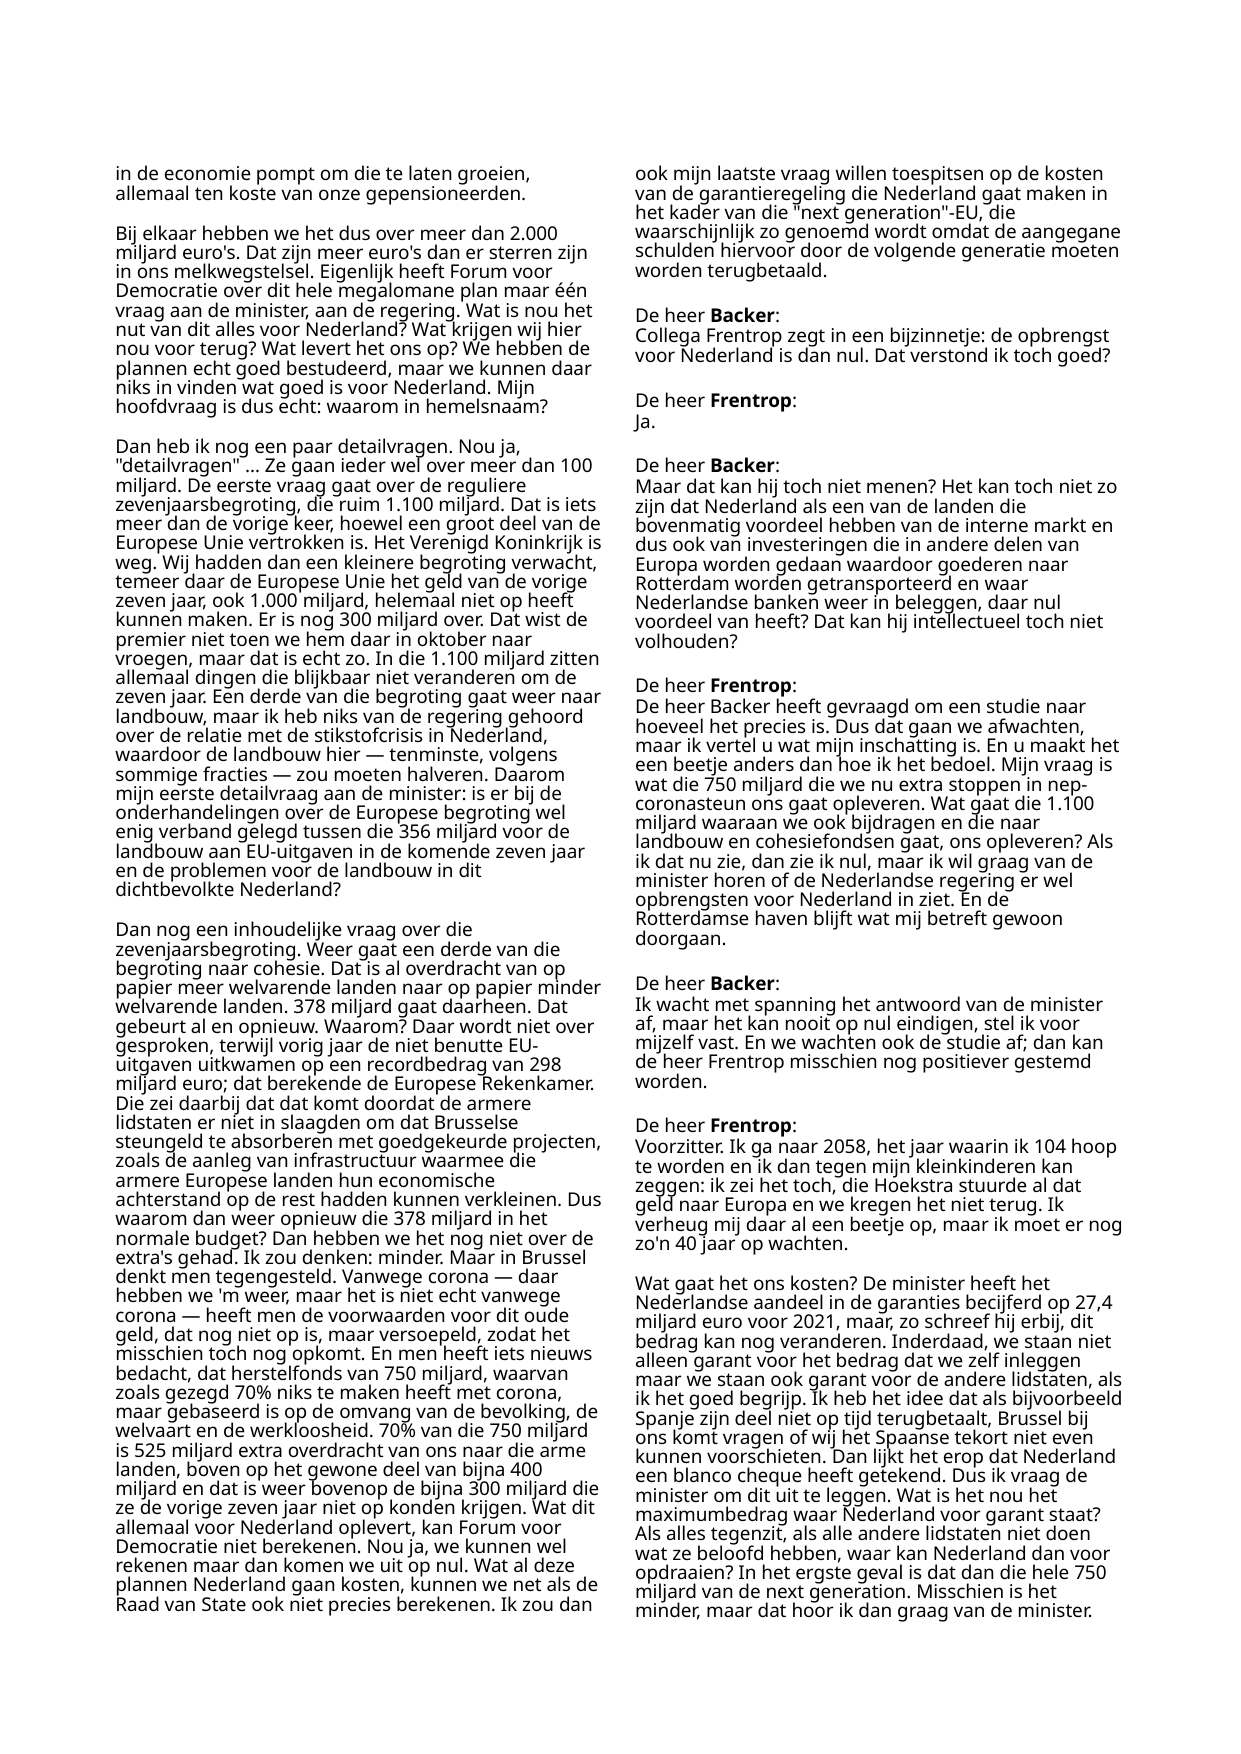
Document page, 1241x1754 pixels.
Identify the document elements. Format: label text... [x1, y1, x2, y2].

text in de economie pompt om die te laten groeien, allemaal ten koste van onze gepensioneerden. [115, 165, 605, 204]
text Ja. [635, 413, 1125, 432]
text De heer Frentrop: [635, 673, 1125, 698]
text Ik wacht met spanning het antwoord van de minister af, maar het kan nooit op nul eindigen, stel ik voor mijzelf vast. En we wachten ook de studie af; dan kan de heer Frentrop misschien nog positiever gestemd worden. [635, 996, 1125, 1092]
text De heer Frentrop: [635, 387, 1125, 413]
text Wat gaat het ons kosten? De minister heeft het Nederlandse aandeel in de garanties becijferd op 27,4 miljard euro voor 2021, maar, zo schreef hij erbij, dit bedrag kan nog veranderen. Inderdaad, we staan niet alleen garant voor het bedrag dat we zelf inleggen maar we staan ook garant voor de andere lidstaten, als ik het goed begrijp. Ik heb het idee dat als bijvoorbeeld Spanje zijn deel niet op tijd terugbetaalt, Brussel bij ons komt vragen of wij het Spaanse tekort niet even kunnen voorschieten. Dan lijkt het erop dat Nederland een blanco cheque heeft getekend. Dus ik vraag de minister om dit uit te leggen. Wat is het nou het maximumbedrag waar Nederland voor garant staat? Als alles tegenzit, als alle andere lidstaten niet doen wat ze beloofd hebben, waar kan Nederland dan voor opdraaien? In het ergste geval is dat dan die hele 750 miljard van de next generation. Misschien is het minder, maar dat hoor ik dan graag van de minister. [635, 1275, 1125, 1622]
text ook mijn laatste vraag willen toespitsen op de kosten van de garantieregeling die Nederland gaat maken in het kader van die "next generation"-EU, die waarschijnlijk zo genoemd wordt omdat de aangegane schulden hiervoor door de volgende generatie moeten worden terugbetaald. [635, 165, 1125, 281]
text De heer Backer: [635, 453, 1125, 478]
text De heer Backer: [635, 302, 1125, 327]
text Dan nog een inhoudelijke vraag over die zevenjaarsbegroting. Weer gaat een derde van die begroting naar cohesie. Dat is al overdracht van op papier meer welvarende landen naar op papier minder welvarende landen. 378 miljard gaat daarheen. Dat gebeurt al en opnieuw. Waarom? Daar wordt niet over gesproken, terwijl vorig jaar de niet benutte EU-uitgaven uitkwamen op een recordbedrag van 298 miljard euro; dat berekende de Europese Rekenkamer. Die zei daarbij dat dat komt doordat de armere lidstaten er niet in slaagden om dat Brusselse steungeld te absorberen met goedgekeurde projecten, zoals de aanleg van infrastructuur waarmee die armere Europese landen hun economische achterstand op de rest hadden kunnen verkleinen. Dus waarom dan weer opnieuw die 378 miljard in het normale budget? Dan hebben we het nog niet over de extra's gehad. Ik zou denken: minder. Maar in Brussel denkt men tegengesteld. Vanwege corona — daar hebben we 'm weer, maar het is niet echt vanwege corona — heeft men de voorwaarden voor dit oude geld, dat nog niet op is, maar versoepeld, zodat het misschien toch nog opkomt. En men heeft iets nieuws bedacht, dat herstelfonds van 750 miljard, waarvan zoals gezegd 70% niks te maken heeft met corona, maar gebaseerd is op de omvang van de bevolking, de welvaart en de werkloosheid. 70% van die 750 miljard is 525 miljard extra overdracht van ons naar die arme landen, boven op het gewone deel van bijna 400 miljard en dat is weer bovenop de bijna 300 miljard die ze de vorige zeven jaar niet op konden krijgen. Wat dit allemaal voor Nederland oplevert, kan Forum voor Democratie niet berekenen. Nou ja, we kunnen wel rekenen maar dan komen we uit op nul. Wat al deze plannen Nederland gaan kosten, kunnen we net als de Raad van State ook niet precies berekenen. Ik zou dan [115, 921, 605, 1615]
text De heer Backer: [635, 970, 1125, 996]
text Dan heb ik nog een paar detailvragen. Nou ja, "detailvragen" … Ze gaan ieder wel over meer dan 100 miljard. De eerste vraag gaat over de reguliere zevenjaarsbegroting, die ruim 1.100 miljard. Dat is iets meer dan de vorige keer, hoewel een groot deel van de Europese Unie vertrokken is. Het Verenigd Koninkrijk is weg. Wij hadden dan een kleinere begroting verwacht, temeer daar de Europese Unie het geld van de vorige zeven jaar, ook 1.000 miljard, helemaal niet op heeft kunnen maken. Er is nog 300 miljard over. Dat wist de premier niet toen we hem daar in oktober naar vroegen, maar dat is echt zo. In die 1.100 miljard zitten allemaal dingen die blijkbaar niet veranderen om de zeven jaar. Een derde van die begroting gaat weer naar landbouw, maar ik heb niks van de regering gehoord over de relatie met de stikstofcrisis in Nederland, waardoor de landbouw hier — tenminste, volgens sommige fracties — zou moeten halveren. Daarom mijn eerste detailvraag aan de minister: is er bij de onderhandelingen over de Europese begroting wel enig verband gelegd tussen die 356 miljard voor de landbouw aan EU-uitgaven in de komende zeven jaar en de problemen voor de landbouw in dit dichtbevolkte Nederland? [115, 438, 605, 901]
text De heer Frentrop: [635, 1113, 1125, 1138]
text Collega Frentrop zegt in een bijzinnetje: de opbrengst voor Nederland is dan nul. Dat verstond ik toch goed? [635, 327, 1125, 366]
text Maar dat kan hij toch niet menen? Het kan toch niet zo zijn dat Nederland als een van de landen die bovenmatig voordeel hebben van de interne markt en dus ook van investeringen die in andere delen van Europa worden gedaan waardoor goederen naar Rotterdam worden getransporteerd en waar Nederlandse banken weer in beleggen, daar nul voordeel van heeft? Dat kan hij intellectueel toch niet volhouden? [635, 478, 1125, 652]
text Voorzitter. Ik ga naar 2058, het jaar waarin ik 104 hoop te worden en ik dan tegen mijn kleinkinderen kan zeggen: ik zei het toch, die Hoekstra stuurde al dat geld naar Europa en we kregen het niet terug. Ik verheug mij daar al een beetje op, maar ik moet er nog zo'n 40 jaar op wachten. [635, 1138, 1125, 1254]
text De heer Backer heeft gevraagd om een studie naar hoeveel het precies is. Dus dat gaan we afwachten, maar ik vertel u wat mijn inschatting is. En u maakt het een beetje anders dan hoe ik het bedoel. Mijn vraag is wat die 750 miljard die we nu extra stoppen in nep-coronasteun ons gaat opleveren. Wat gaat die 1.100 miljard waaraan we ook bijdragen en die naar landbouw en cohesiefondsen gaat, ons opleveren? Als ik dat nu zie, dan zie ik nul, maar ik wil graag van de minister horen of de Nederlandse regering er wel opbrengsten voor Nederland in ziet. En de Rotterdamse haven blijft wat mij betreft gewoon doorgaan. [635, 698, 1125, 949]
text Bij elkaar hebben we het dus over meer dan 2.000 miljard euro's. Dat zijn meer euro's dan er sterren zijn in ons melkwegstelsel. Eigenlijk heeft Forum voor Democratie over dit hele megalomane plan maar één vraag aan de minister, aan de regering. Wat is nou het nut van dit alles voor Nederland? Wat krijgen wij hier nou voor terug? Wat levert het ons op? We hebben de plannen echt goed bestudeerd, maar we kunnen daar niks in vinden wat goed is voor Nederland. Mijn hoofdvraag is dus echt: waarom in hemelsnaam? [115, 224, 605, 417]
